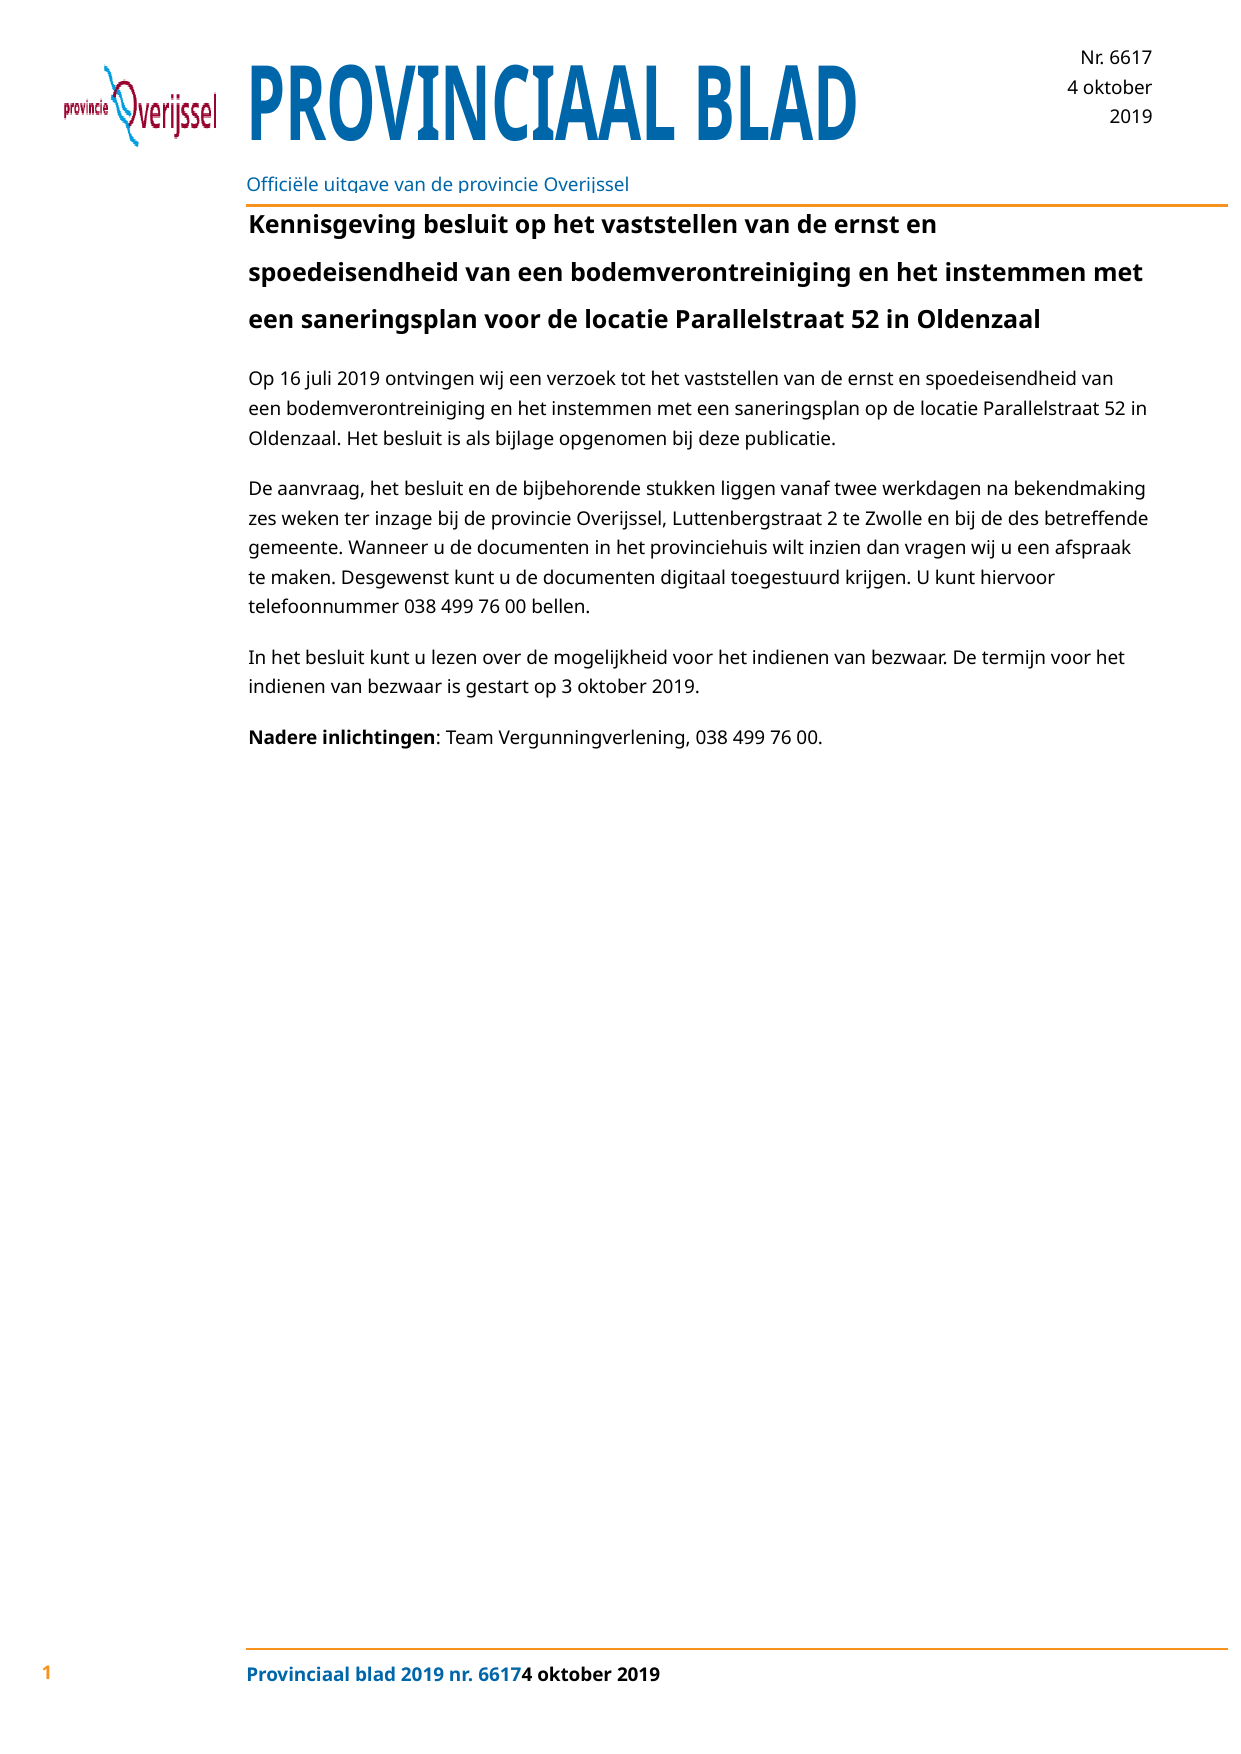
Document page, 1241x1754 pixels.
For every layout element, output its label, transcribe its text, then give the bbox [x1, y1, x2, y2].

picture [41, 47, 231, 172]
text De aanvraag, het besluit en de bijbehorende stukken liggen vanaf twee werkdagen na bekendmaking zes weken ter inzage bij de provincie Overijssel, Luttenbergstraat 2 te Zwolle en bij de des betreffende gemeente. Wanneer u de documenten in het provinciehuis wilt inzien dan vragen wij u een afspraak te maken. Desgewenst kunt u de documenten digitaal toegestuurd krijgen. U kunt hiervoor telefoonnummer 038 499 76 00 bellen. [248, 475, 1152, 619]
text Kennisgeving besluit op het vaststellen van de ernst en spoedeisendheid van een bodemverontreiniging en het instemmen met een saneringsplan voor de locatie Parallelstraat 52 in Oldenzaal [248, 207, 1152, 336]
text In het besluit kunt u lezen over de mogelijkheid voor het indienen van bezwaar. De termijn voor het indienen van bezwaar is gestart op 3 oktober 2019. [248, 644, 1152, 699]
text Op 16 juli 2019 ontvingen wij een verzoek tot het vaststellen van de ernst en spoedeisendheid van een bodemverontreiniging en het instemmen met een saneringsplan op de locatie Parallelstraat 52 in Oldenzaal. Het besluit is als bijlage opgenomen bij deze publicatie. [248, 366, 1152, 450]
text Nadere inlichtingen: Team Vergunningverlening, 038 499 76 00. [248, 724, 1152, 749]
